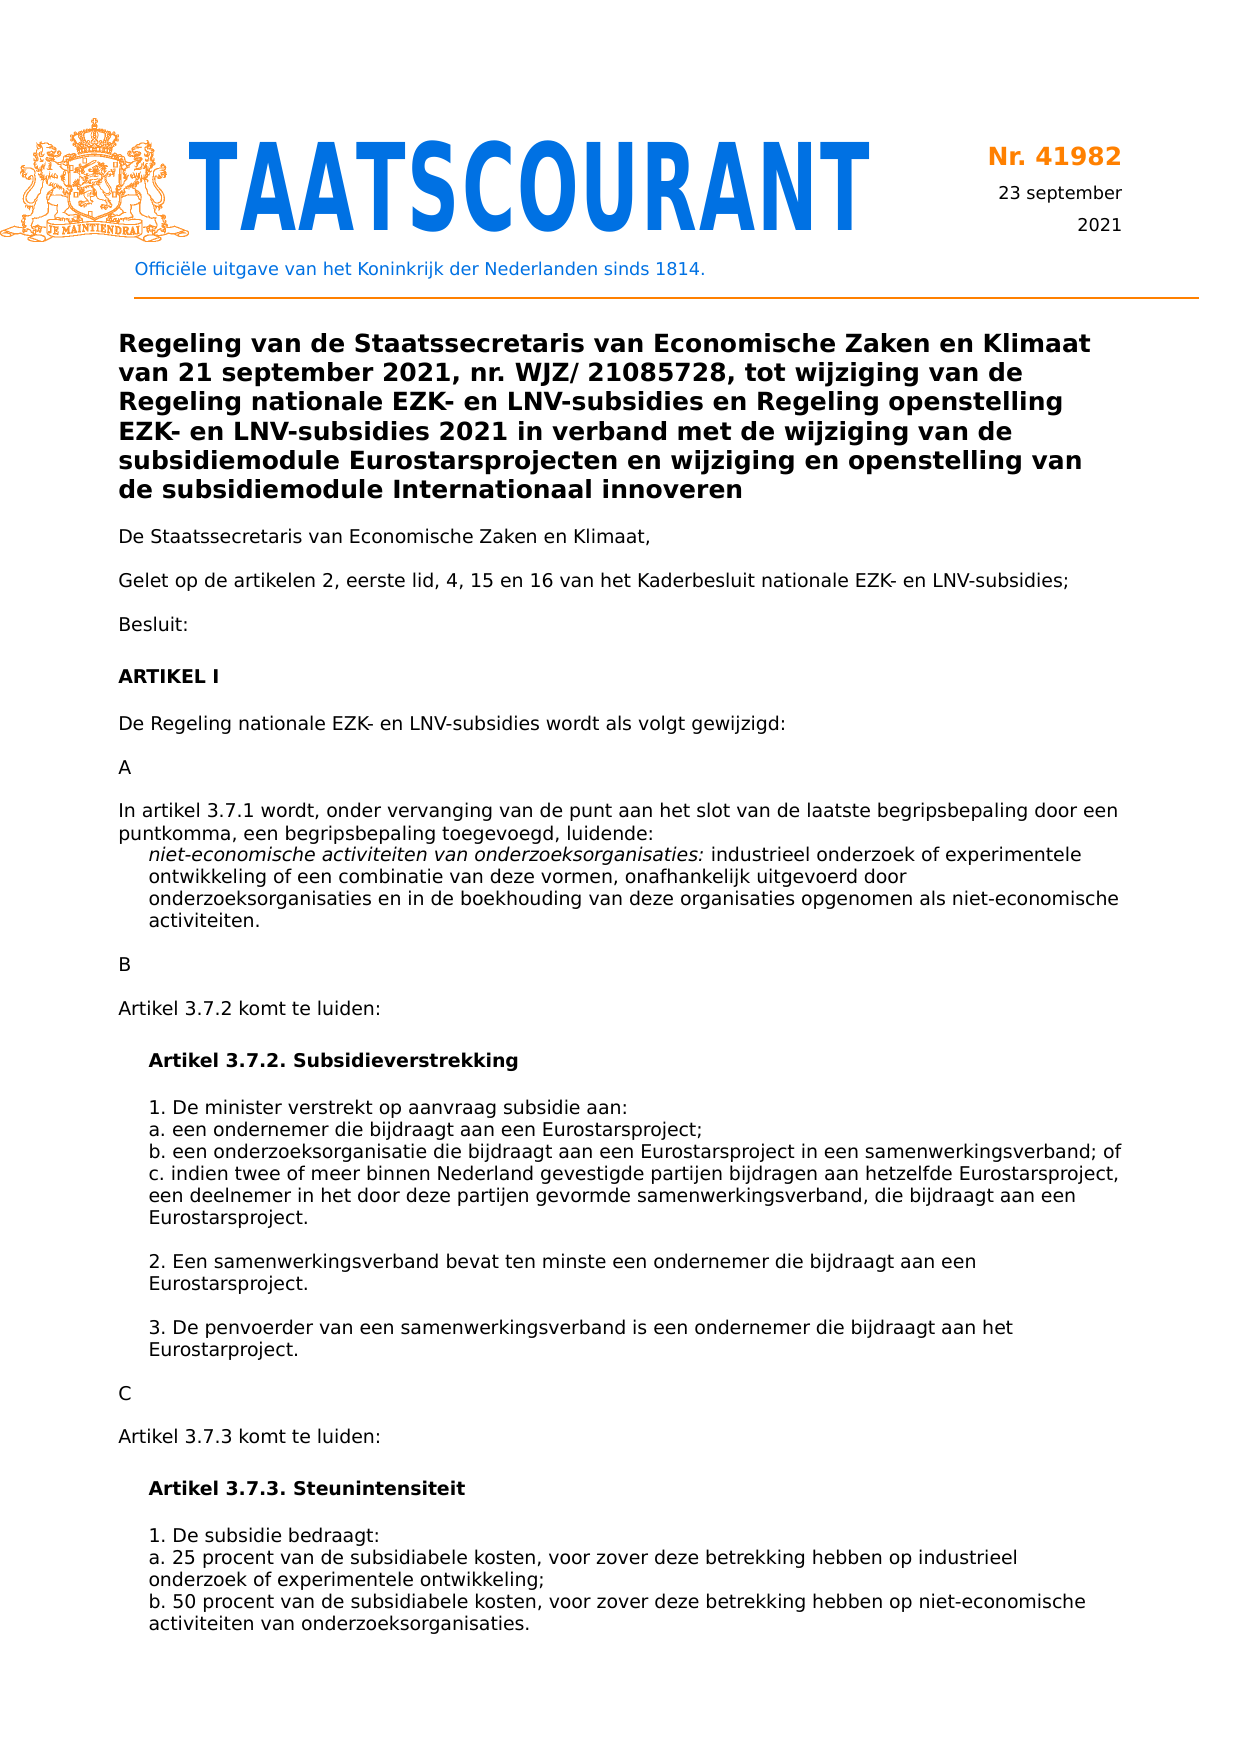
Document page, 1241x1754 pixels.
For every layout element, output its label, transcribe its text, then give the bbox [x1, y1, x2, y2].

text b. 50 procent van de subsidiabele kosten, voor zover deze betrekking hebben op niet-economische activiteiten van onderzoeksorganisaties. [148, 1591, 1122, 1635]
picture [0, 118, 189, 242]
subtitle Regeling van de Staatssecretaris van Economische Zaken en Klimaat van 21 september 2021, nr. WJZ/ 21085728, tot wijziging van de Regeling nationale EZK- en LNV-subsidies en Regeling openstelling EZK- en LNV-subsidies 2021 in verband met de wijziging van de subsidiemodule Eurostarsprojecten en wijziging en openstelling van de subsidiemodule Internationaal innoveren [118, 329, 1122, 504]
subtitle Artikel 3.7.3. Steunintensiteit [148, 1478, 1122, 1500]
text 3. De penvoerder van een samenwerkingsverband is een ondernemer die bijdraagt aan het Eurostarproject. [148, 1317, 1122, 1361]
table_header Nr. 41982 [939, 118, 1199, 177]
text b. een onderzoeksorganisatie die bijdraagt aan een Eurostarsproject in een samenwerkingsverband; of [148, 1141, 1122, 1163]
text 2. Een samenwerkingsverband bevat ten minste een ondernemer die bijdraagt aan een Eurostarsproject. [148, 1251, 1122, 1295]
text B [118, 954, 1122, 976]
text In artikel 3.7.1 wordt, onder vervanging van de punt aan het slot van de laatste begripsbepaling door een puntkomma, een begripsbepaling toegevoegd, luidende: [118, 800, 1122, 844]
table_header [0, 242, 134, 297]
text Besluit: [118, 614, 1122, 636]
text niet-economische activiteiten van onderzoeksorganisaties: industrieel onderzoek of experimentele ontwikkeling of een combinatie van deze vormen, onafhankelijk uitgevoerd door onderzoeksorganisaties en in de boekhouding van deze organisaties opgenomen als niet-economische activiteiten. [148, 844, 1122, 932]
table_cell 2021 [939, 209, 1199, 259]
text 1. De minister verstrekt op aanvraag subsidie aan: [148, 1097, 1122, 1119]
text Artikel 3.7.3 komt te luiden: [118, 1426, 1122, 1448]
text De Staatssecretaris van Economische Zaken en Klimaat, [118, 526, 1122, 548]
text c. indien twee of meer binnen Nederland gevestigde partijen bijdragen aan hetzelfde Eurostarsproject, een deelnemer in het door deze partijen gevormde samenwerkingsverband, die bijdraagt aan een Eurostarsproject. [148, 1163, 1122, 1229]
text Gelet op de artikelen 2, eerste lid, 4, 15 en 16 van het Kaderbesluit nationale EZK- en LNV-subsidies; [118, 570, 1122, 592]
subtitle Artikel 3.7.2. Subsidieverstrekking [148, 1050, 1122, 1072]
table_header STAATSCOURANT [134, 118, 939, 259]
subtitle ARTIKEL I [118, 666, 1122, 688]
table_cell 23 september [939, 177, 1199, 209]
table_cell Officiële uitgave van het Koninkrijk der Nederlanden sinds 1814. [134, 259, 1199, 297]
text Artikel 3.7.2 komt te luiden: [118, 998, 1122, 1020]
text a. een ondernemer die bijdraagt aan een Eurostarsproject; [148, 1119, 1122, 1141]
text a. 25 procent van de subsidiabele kosten, voor zover deze betrekking hebben op industrieel onderzoek of experimentele ontwikkeling; [148, 1547, 1122, 1591]
text C [118, 1382, 1122, 1404]
text De Regeling nationale EZK- en LNV-subsidies wordt als volgt gewijzigd: [118, 713, 1122, 735]
text 1. De subsidie bedraagt: [148, 1525, 1122, 1547]
text A [118, 757, 1122, 778]
